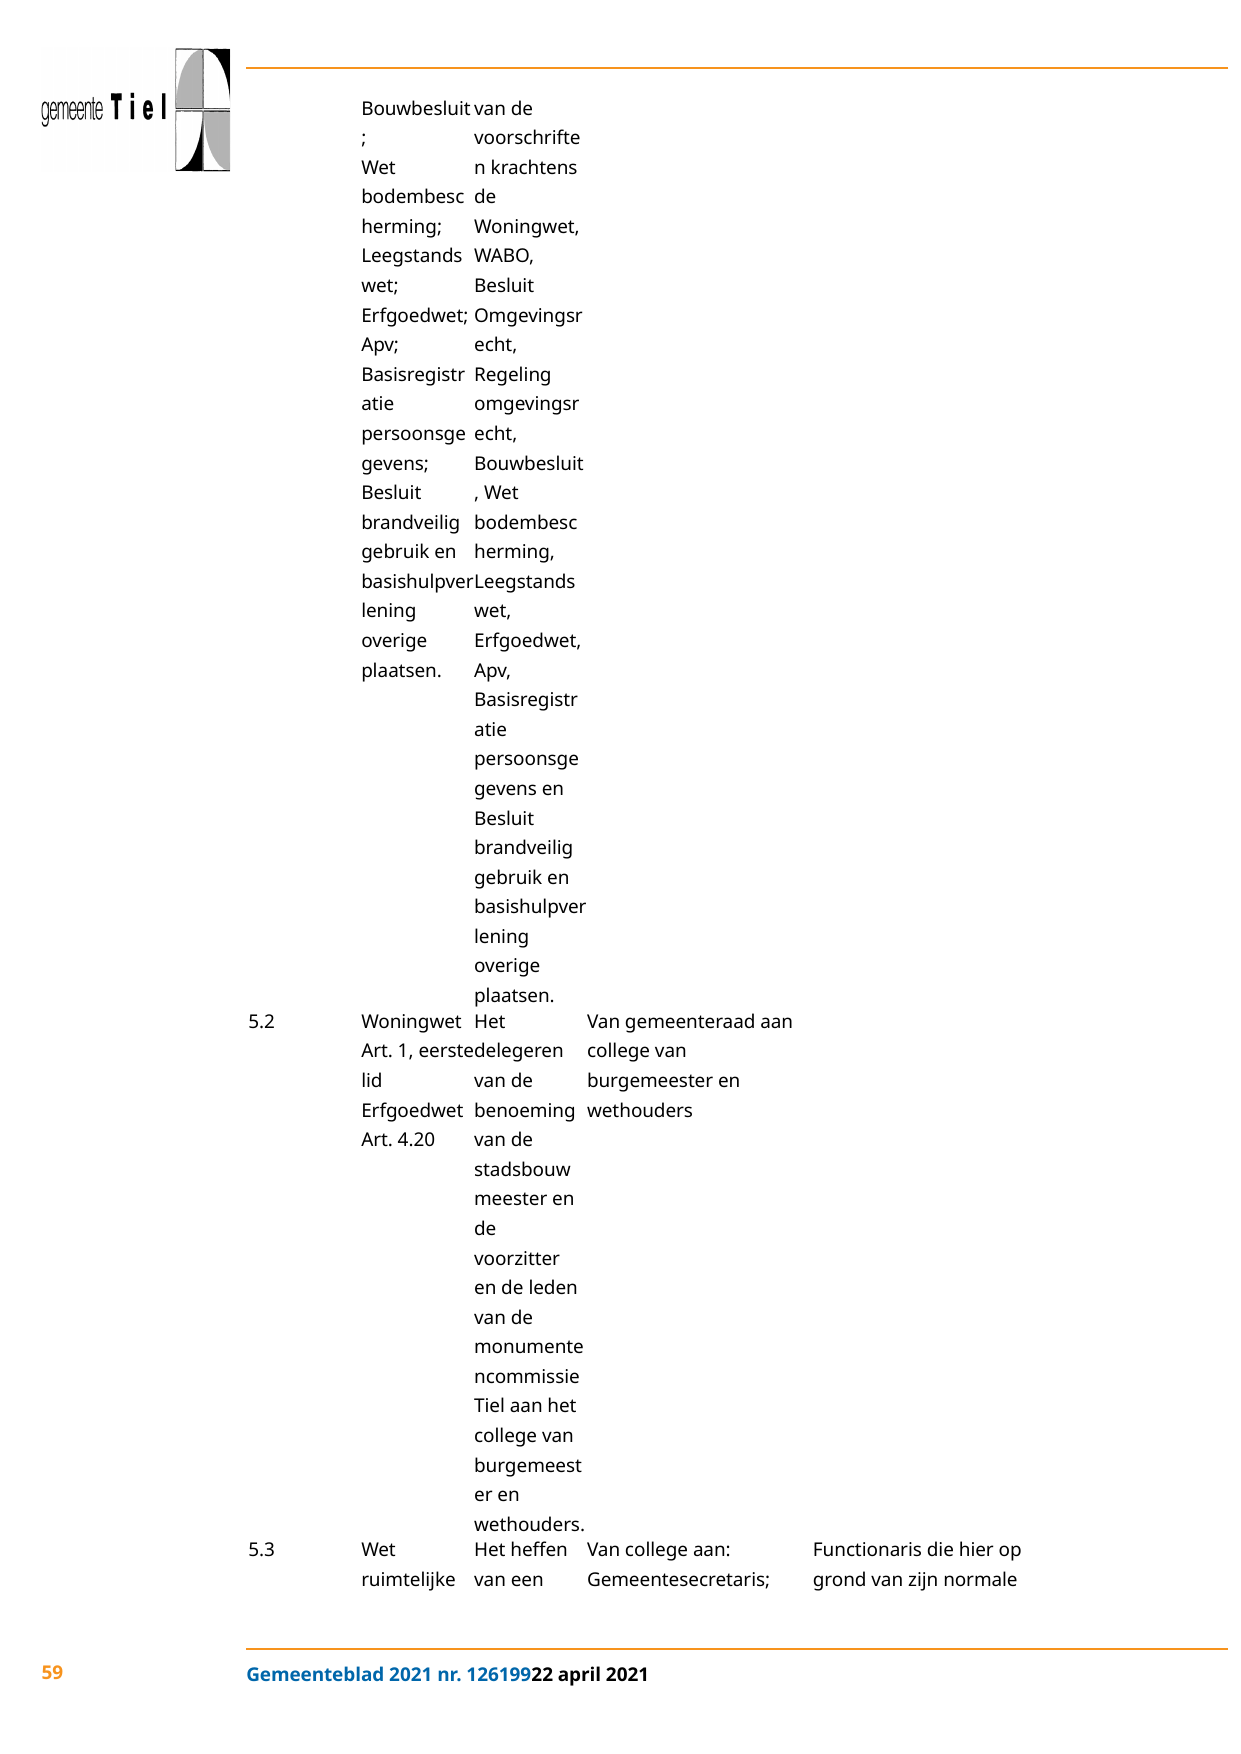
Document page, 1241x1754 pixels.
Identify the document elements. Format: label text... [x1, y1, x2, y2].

table_cell 5.2 [248, 1008, 361, 1537]
table_cell Wet ruimtelijke [361, 1537, 474, 1592]
table_cell Functionaris die hier op grond van zijn normale [813, 1537, 1038, 1592]
table_cell Van gemeenteraad aan college van burgemeester en wethouders [587, 1008, 813, 1537]
table_cell Van college aan: Gemeentesecretaris; [587, 1537, 813, 1592]
table_cell Woningwet Art. 1, eerste lid Erfgoedwet Art. 4.20 [361, 1008, 474, 1537]
table_cell [1039, 1008, 1152, 1537]
table_cell Het heffen van een [474, 1537, 587, 1592]
picture [41, 47, 231, 172]
table_cell van de voorschriften krachtens de Woningwet, WABO, Besluit Omgevingsrecht, Regeling omgevingsrecht, Bouwbesluit, Wet bodembescherming, Leegstandswet, Erfgoedwet, Apv, Basisregistratie persoonsgegevens en Besluit brandveilig gebruik en basishulpverlening overige plaatsen. [474, 95, 587, 1008]
table_cell [1039, 1537, 1152, 1592]
table_cell [1039, 95, 1152, 1008]
table_cell [813, 1008, 1038, 1537]
table_cell Bouwbesluit; Wet bodembescherming; Leegstandswet; Erfgoedwet; Apv; Basisregistratie persoonsgegevens; Besluit brandveilig gebruik en basishulpverlening overige plaatsen. [361, 95, 474, 1008]
table_cell 5.3 [248, 1537, 361, 1592]
table_cell [248, 95, 361, 1008]
table_cell [587, 95, 813, 1008]
table_cell Het delegeren van de benoeming van de stadsbouwmeester en de voorzitter en de leden van de monumentencommissie Tiel aan het college van burgemeester en wethouders. [474, 1008, 587, 1537]
table_cell [813, 95, 1038, 1008]
